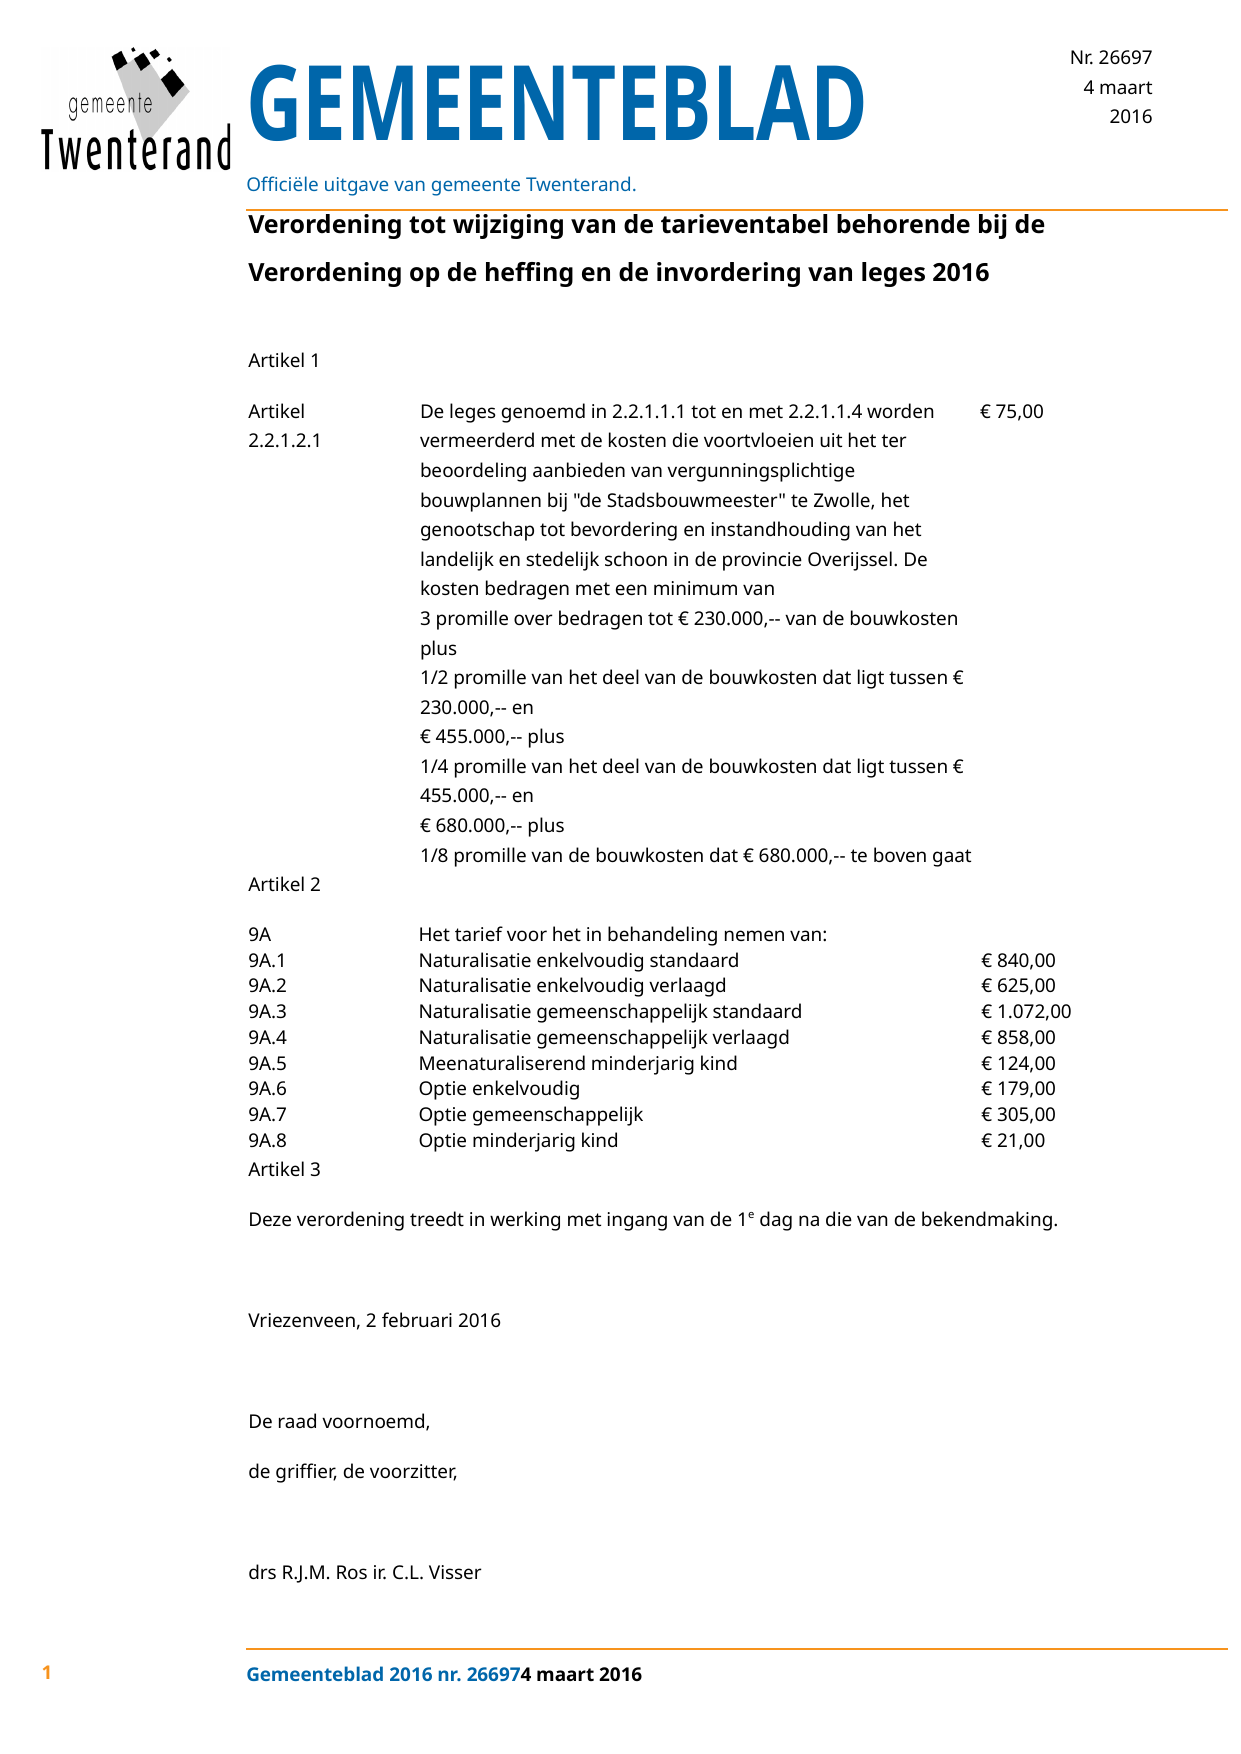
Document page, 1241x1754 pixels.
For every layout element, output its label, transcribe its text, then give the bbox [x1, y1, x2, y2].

table_header 9A [248, 921, 418, 947]
text Vriezenveen, 2 februari 2016 [248, 1307, 1152, 1333]
text De raad voornoemd, [248, 1408, 1152, 1434]
table_header Artikel 2.2.1.2.1 [248, 398, 420, 867]
table_cell 9A.7 [248, 1101, 418, 1127]
text de griffier, de voorzitter, [248, 1458, 1152, 1484]
table_header € 75,00 [980, 398, 1152, 867]
table_header Het tarief voor het in behandeling nemen van: [418, 921, 981, 947]
table_cell Optie minderjarig kind [418, 1127, 981, 1153]
table_cell 9A.3 [248, 999, 418, 1024]
text Artikel 2 [248, 871, 1152, 896]
table_cell 9A.5 [248, 1050, 418, 1076]
table_cell € 625,00 [981, 973, 1152, 998]
table_cell € 21,00 [981, 1127, 1152, 1153]
table_cell Naturalisatie gemeenschappelijk standaard [418, 999, 981, 1024]
text drs R.J.M. Ros ir. C.L. Visser [248, 1559, 1152, 1585]
table_cell Naturalisatie enkelvoudig verlaagd [418, 973, 981, 998]
table_cell € 858,00 [981, 1024, 1152, 1050]
text Artikel 3 [248, 1156, 1152, 1182]
table_cell € 179,00 [981, 1076, 1152, 1101]
table_cell Meenaturaliserend minderjarig kind [418, 1050, 981, 1076]
table_cell € 124,00 [981, 1050, 1152, 1076]
table_cell € 840,00 [981, 947, 1152, 973]
table_cell 9A.1 [248, 947, 418, 973]
table_cell € 305,00 [981, 1101, 1152, 1127]
text Artikel 1 [248, 347, 1152, 373]
table_cell Optie enkelvoudig [418, 1076, 981, 1101]
text Deze verordening treedt in werking met ingang van de 1e dag na die van de bekendmaking. [248, 1206, 1152, 1232]
text Verordening tot wijziging van de tarieventabel behorende bij de Verordening op de heffing en de invordering van leges 2016 [248, 211, 1152, 288]
table_cell Naturalisatie gemeenschappelijk verlaagd [418, 1024, 981, 1050]
table_cell 9A.6 [248, 1076, 418, 1101]
table_cell 9A.8 [248, 1127, 418, 1153]
table_header De leges genoemd in 2.2.1.1.1 tot en met 2.2.1.1.4 worden vermeerderd met de kosten die voortvloeien uit het ter beoordeling aanbieden van vergunningsplichtige bouwplannen bij "de Stadsbouwmeester" te Zwolle, het genootschap tot bevordering en instandhouding van het landelijk en stedelijk schoon in de provincie Overijssel. De kosten bedragen met een minimum van 3 promille over bedragen tot € 230.000,-- van de bouwkosten plus 1/2 promille van het deel van de bouwkosten dat ligt tussen € 230.000,-- en € 455.000,-- plus 1/4 promille van het deel van de bouwkosten dat ligt tussen € 455.000,-- en € 680.000,-- plus 1/8 promille van de bouwkosten dat € 680.000,-- te boven gaat [420, 398, 980, 867]
picture [41, 47, 231, 172]
table_cell Naturalisatie enkelvoudig standaard [418, 947, 981, 973]
table_header [981, 921, 1152, 947]
table_cell Optie gemeenschappelijk [418, 1101, 981, 1127]
table_cell 9A.4 [248, 1024, 418, 1050]
table_cell € 1.072,00 [981, 999, 1152, 1024]
table_cell 9A.2 [248, 973, 418, 998]
